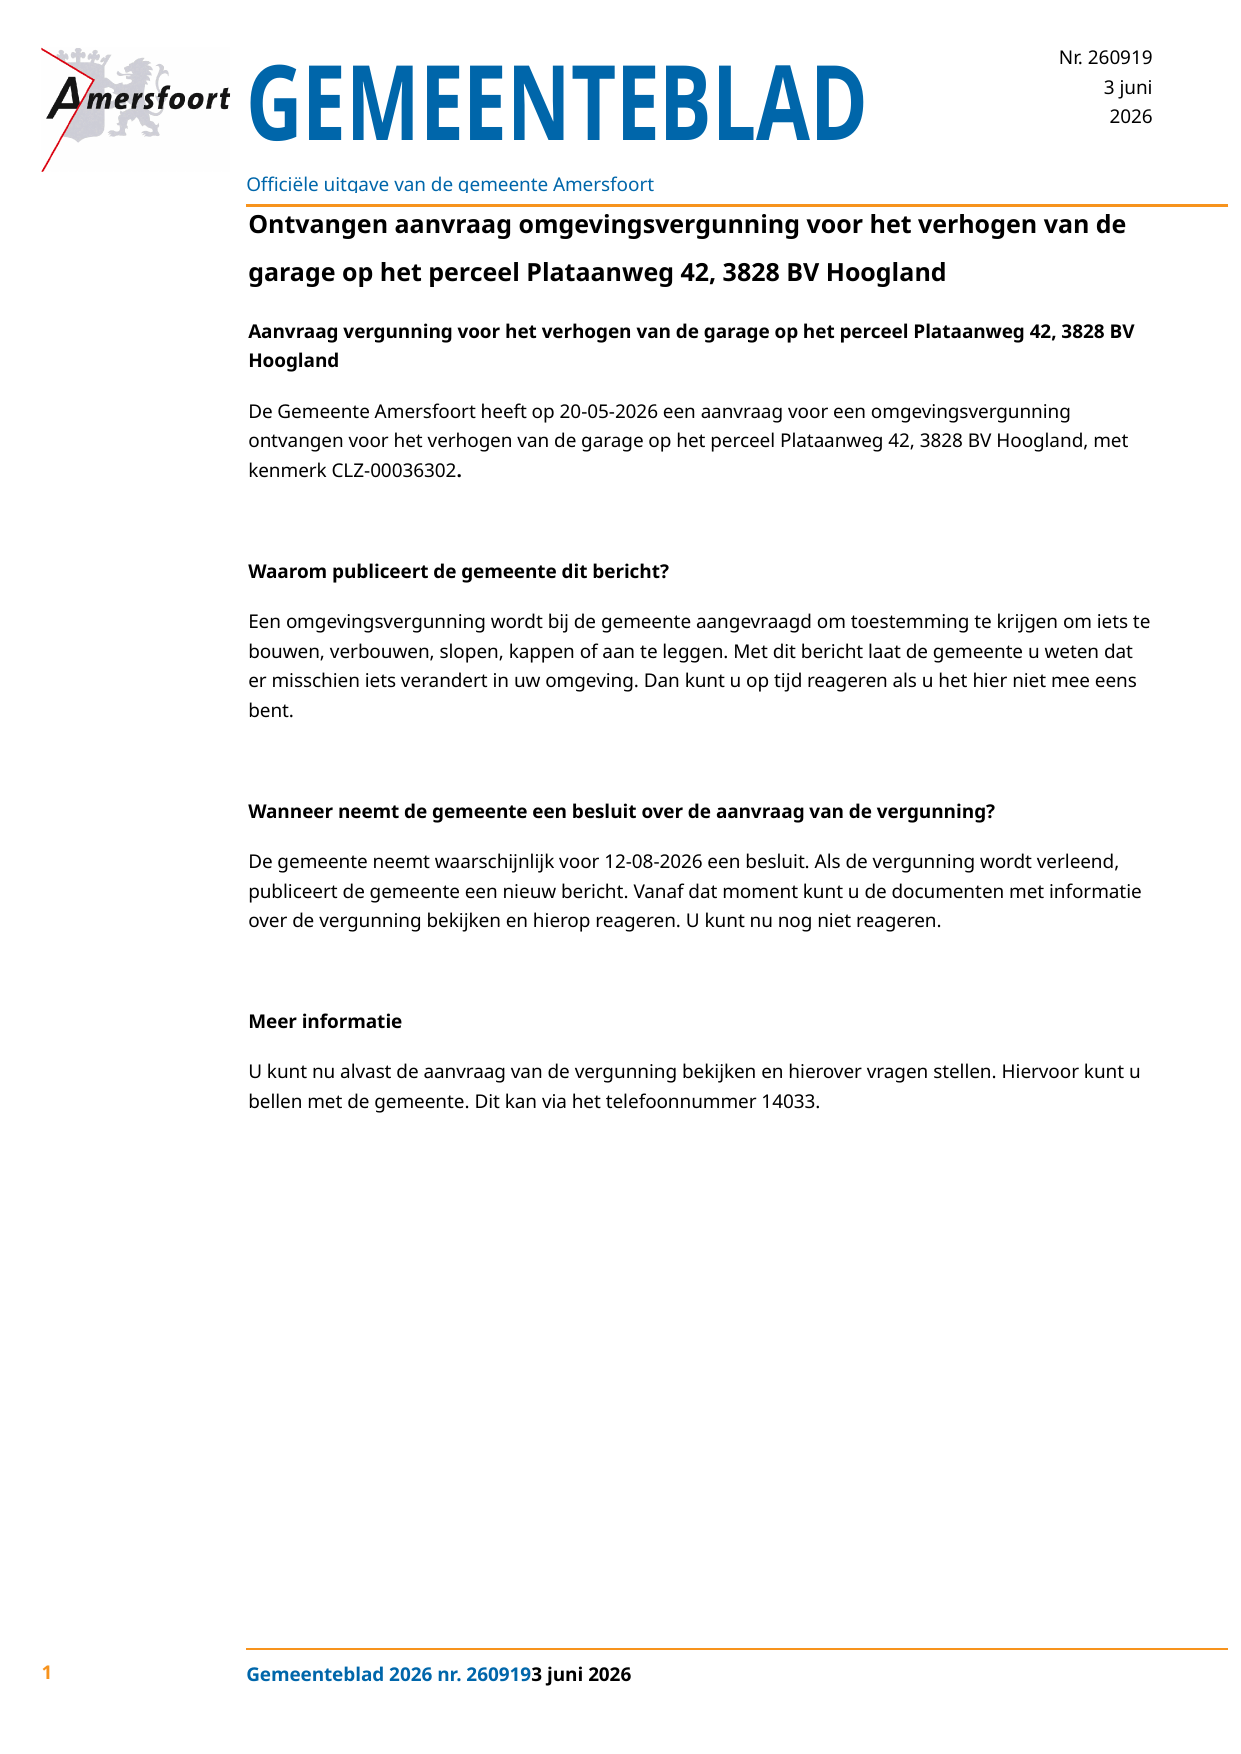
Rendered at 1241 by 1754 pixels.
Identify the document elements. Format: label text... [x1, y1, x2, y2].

picture [41, 47, 231, 172]
text Aanvraag vergunning voor het verhogen van de garage op het perceel Plataanweg 42, 3828 BV Hoogland [248, 318, 1152, 373]
text Een omgevingsvergunning wordt bij de gemeente aangevraagd om toestemming te krijgen om iets te bouwen, verbouwen, slopen, kappen of aan te leggen. Met dit bericht laat de gemeente u weten dat er misschien iets verandert in uw omgeving. Dan kunt u op tijd reageren als u het hier niet mee eens bent. [248, 608, 1152, 723]
text Waarom publiceert de gemeente dit bericht? [248, 558, 1152, 584]
text De Gemeente Amersfoort heeft op 20-05-2026 een aanvraag voor een omgevingsvergunning ontvangen voor het verhogen van de garage op het perceel Plataanweg 42, 3828 BV Hoogland, met kenmerk CLZ-00036302. [248, 398, 1152, 483]
text De gemeente neemt waarschijnlijk voor 12-08-2026 een besluit. Als de vergunning wordt verleend, publiceert de gemeente een nieuw bericht. Vanaf dat moment kunt u de documenten met informatie over de vergunning bekijken en hierop reageren. U kunt nu nog niet reageren. [248, 848, 1152, 933]
text U kunt nu alvast de aanvraag van de vergunning bekijken en hierover vragen stellen. Hiervoor kunt u bellen met de gemeente. Dit kan via het telefoonnummer 14033. [248, 1059, 1152, 1114]
text Ontvangen aanvraag omgevingsvergunning voor het verhogen van de garage op het perceel Plataanweg 42, 3828 BV Hoogland [248, 207, 1152, 288]
text Meer informatie [248, 1008, 1152, 1034]
text Wanneer neemt de gemeente een besluit over de aanvraag van de vergunning? [248, 798, 1152, 824]
